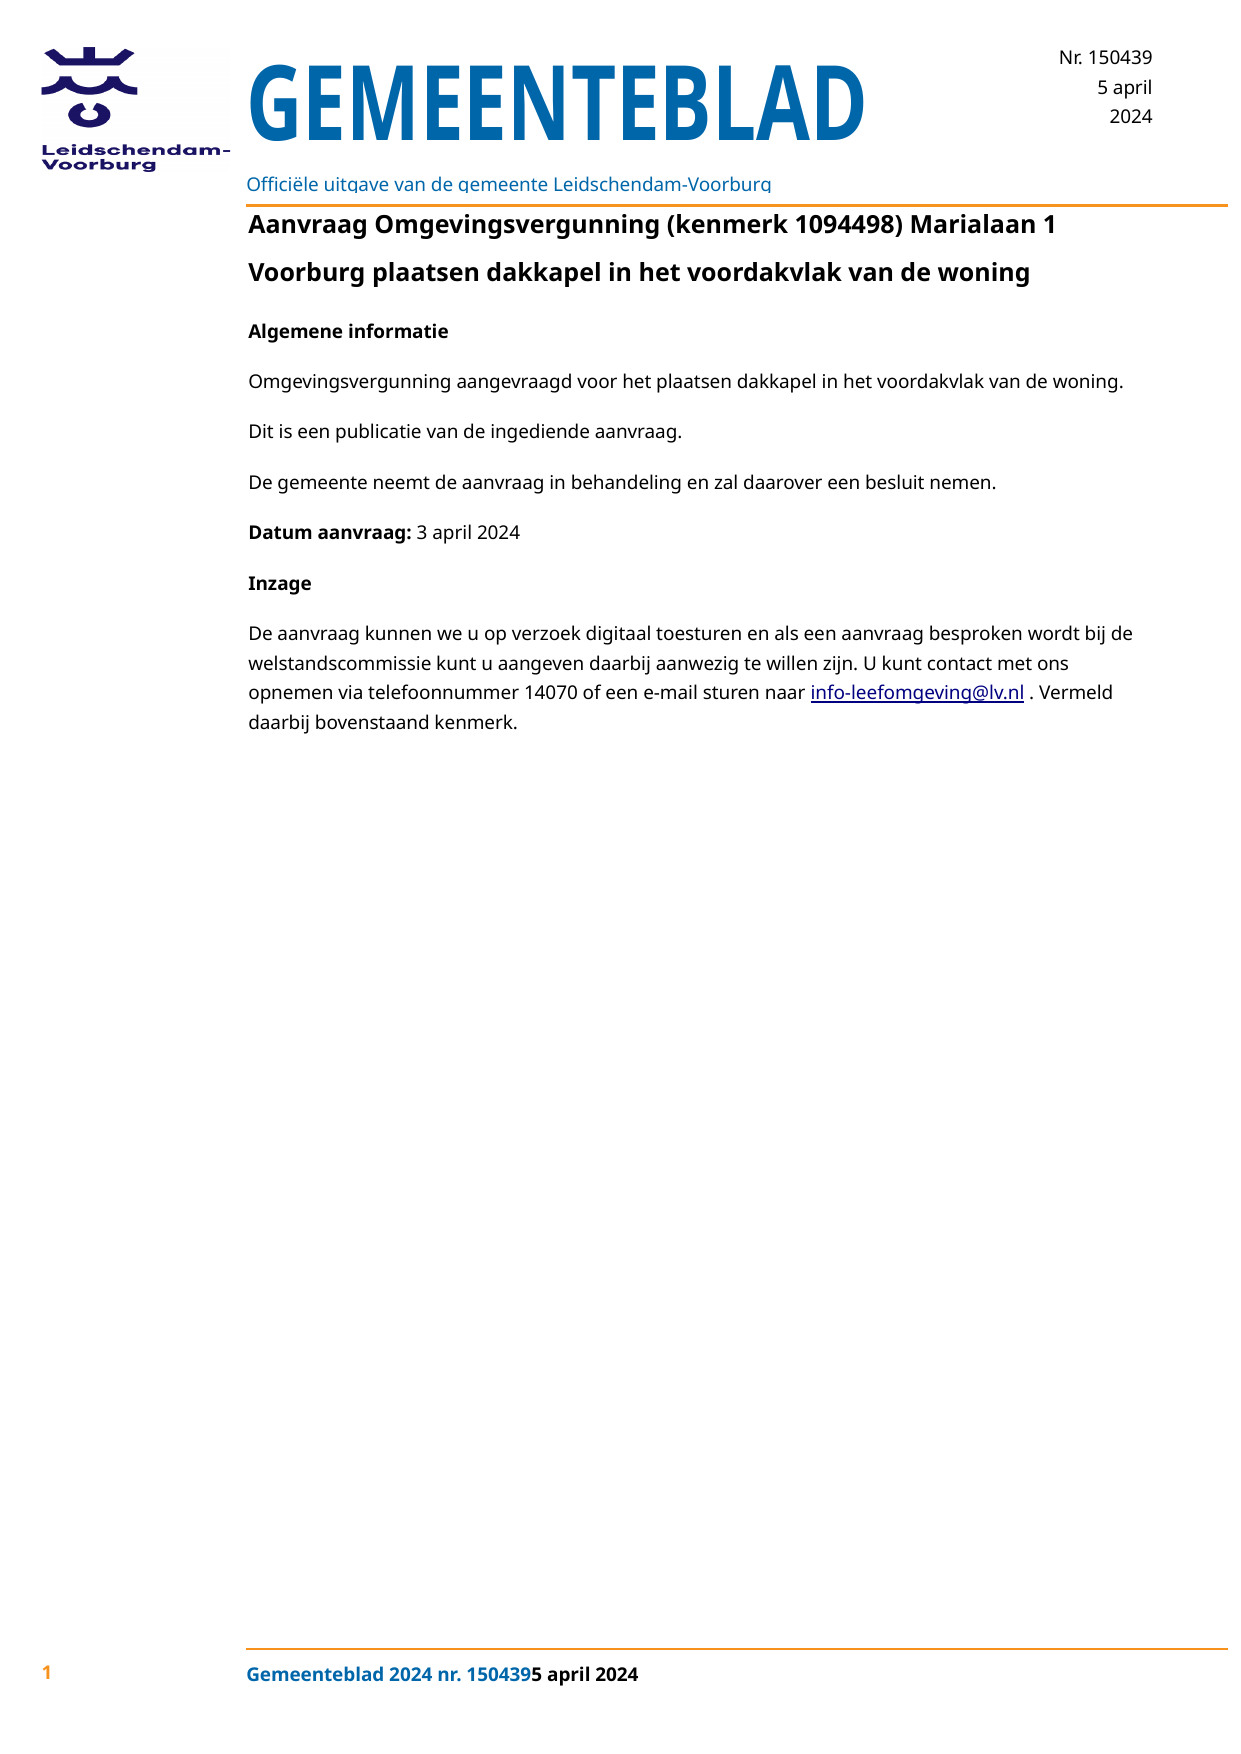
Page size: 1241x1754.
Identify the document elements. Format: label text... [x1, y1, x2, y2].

text Omgevingsvergunning aangevraagd voor het plaatsen dakkapel in het voordakvlak van de woning. [248, 368, 1152, 394]
text Inzage [248, 570, 1152, 596]
text Datum aanvraag: 3 april 2024 [248, 519, 1152, 545]
text De gemeente neemt de aanvraag in behandeling en zal daarover een besluit nemen. [248, 469, 1152, 495]
picture [41, 47, 231, 172]
text De aanvraag kunnen we u op verzoek digitaal toesturen en als een aanvraag besproken wordt bij de welstandscommissie kunt u aangeven daarbij aanwezig te willen zijn. U kunt contact met ons opnemen via telefoonnummer 14070 of een e-mail sturen naar info-leefomgeving@lv.nl . Vermeld daarbij bovenstaand kenmerk. [248, 620, 1152, 735]
text Dit is een publicatie van de ingediende aanvraag. [248, 419, 1152, 444]
text Aanvraag Omgevingsvergunning (kenmerk 1094498) Marialaan 1 Voorburg plaatsen dakkapel in het voordakvlak van de woning [248, 207, 1152, 288]
text Algemene informatie [248, 318, 1152, 344]
